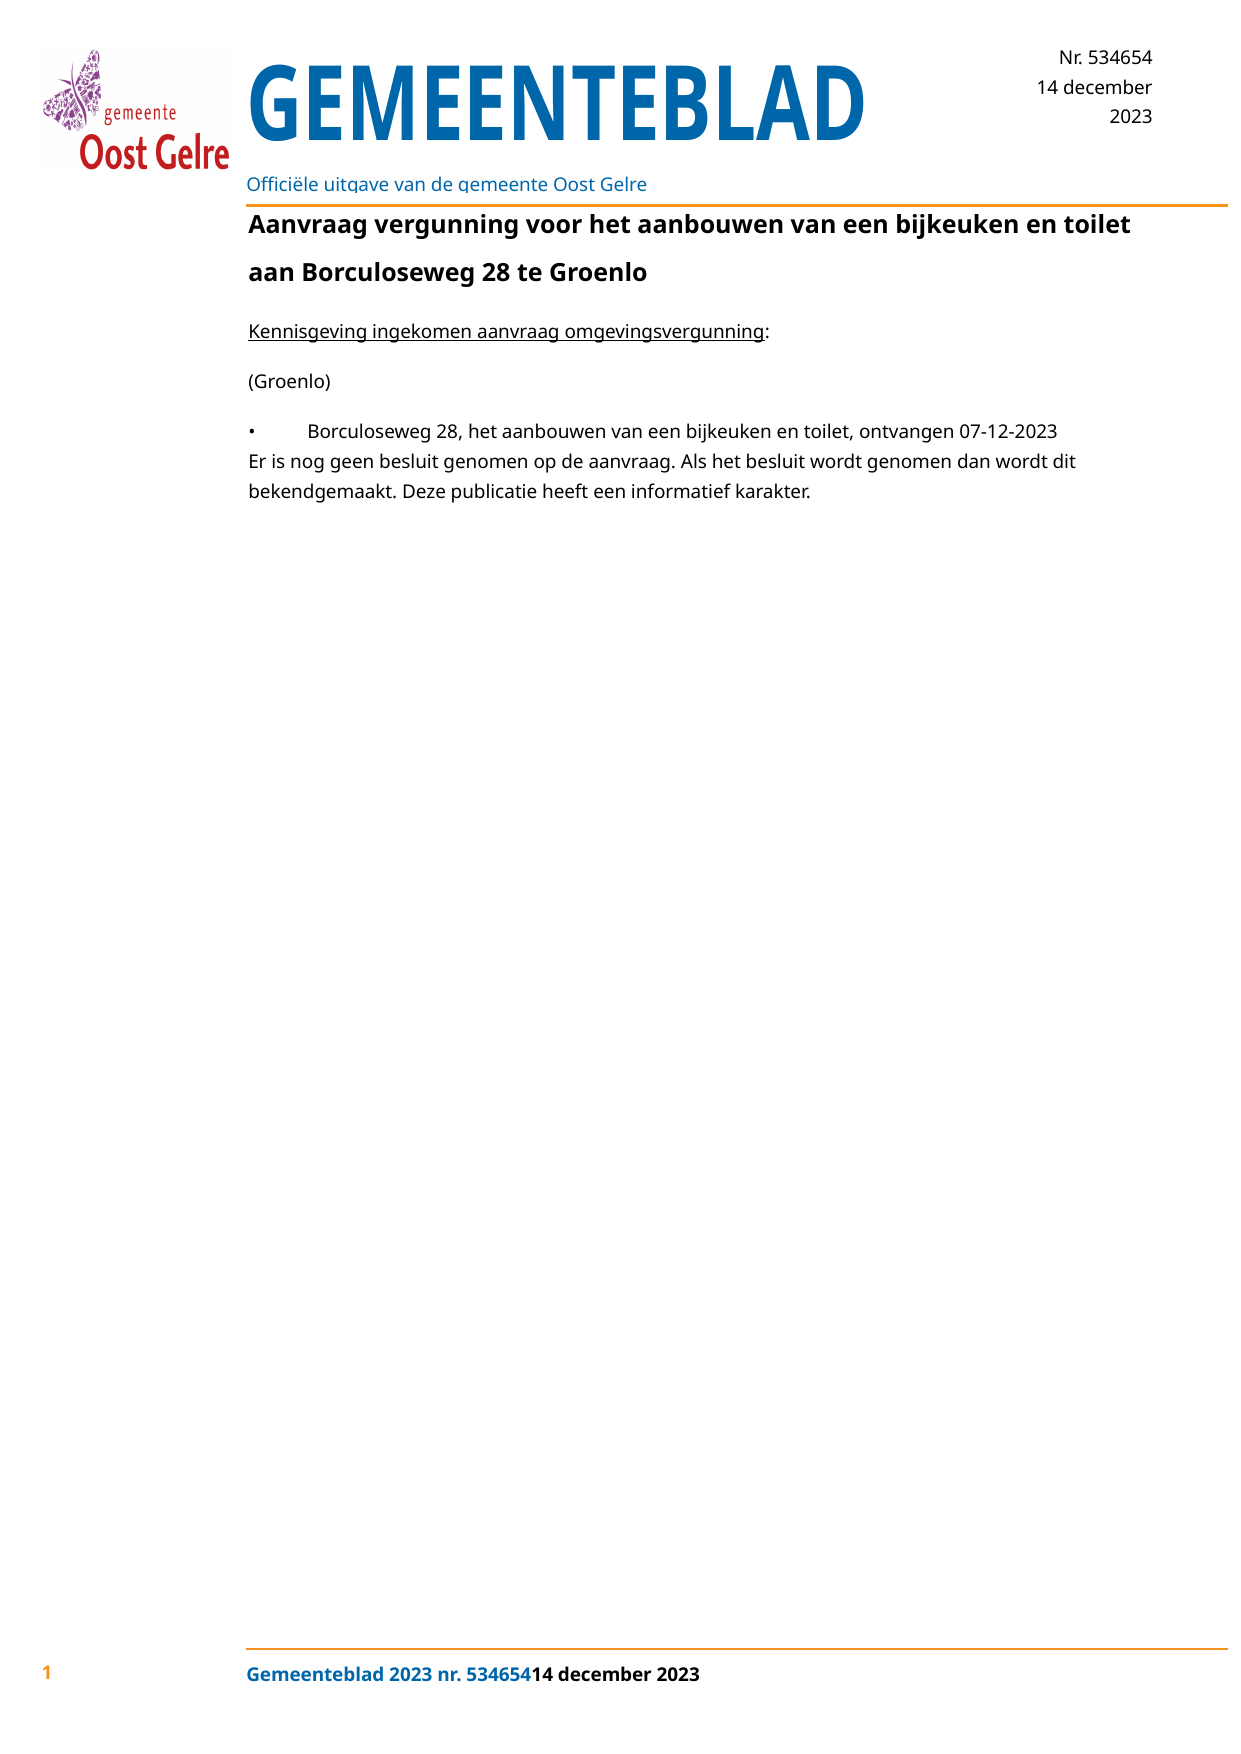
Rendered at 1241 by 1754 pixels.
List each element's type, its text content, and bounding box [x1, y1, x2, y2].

picture [41, 47, 231, 172]
text Er is nog geen besluit genomen op de aanvraag. Als het besluit wordt genomen dan wordt dit bekendgemaakt. Deze publicatie heeft een informatief karakter. [248, 448, 1152, 504]
text Aanvraag vergunning voor het aanbouwen van een bijkeuken en toilet aan Borculoseweg 28 te Groenlo [248, 207, 1152, 288]
text (Groenlo) [248, 368, 1152, 394]
list Borculoseweg 28, het aanbouwen van een bijkeuken en toilet, ontvangen 07-12-2023 [248, 419, 1152, 444]
text Kennisgeving ingekomen aanvraag omgevingsvergunning: [248, 318, 1152, 344]
